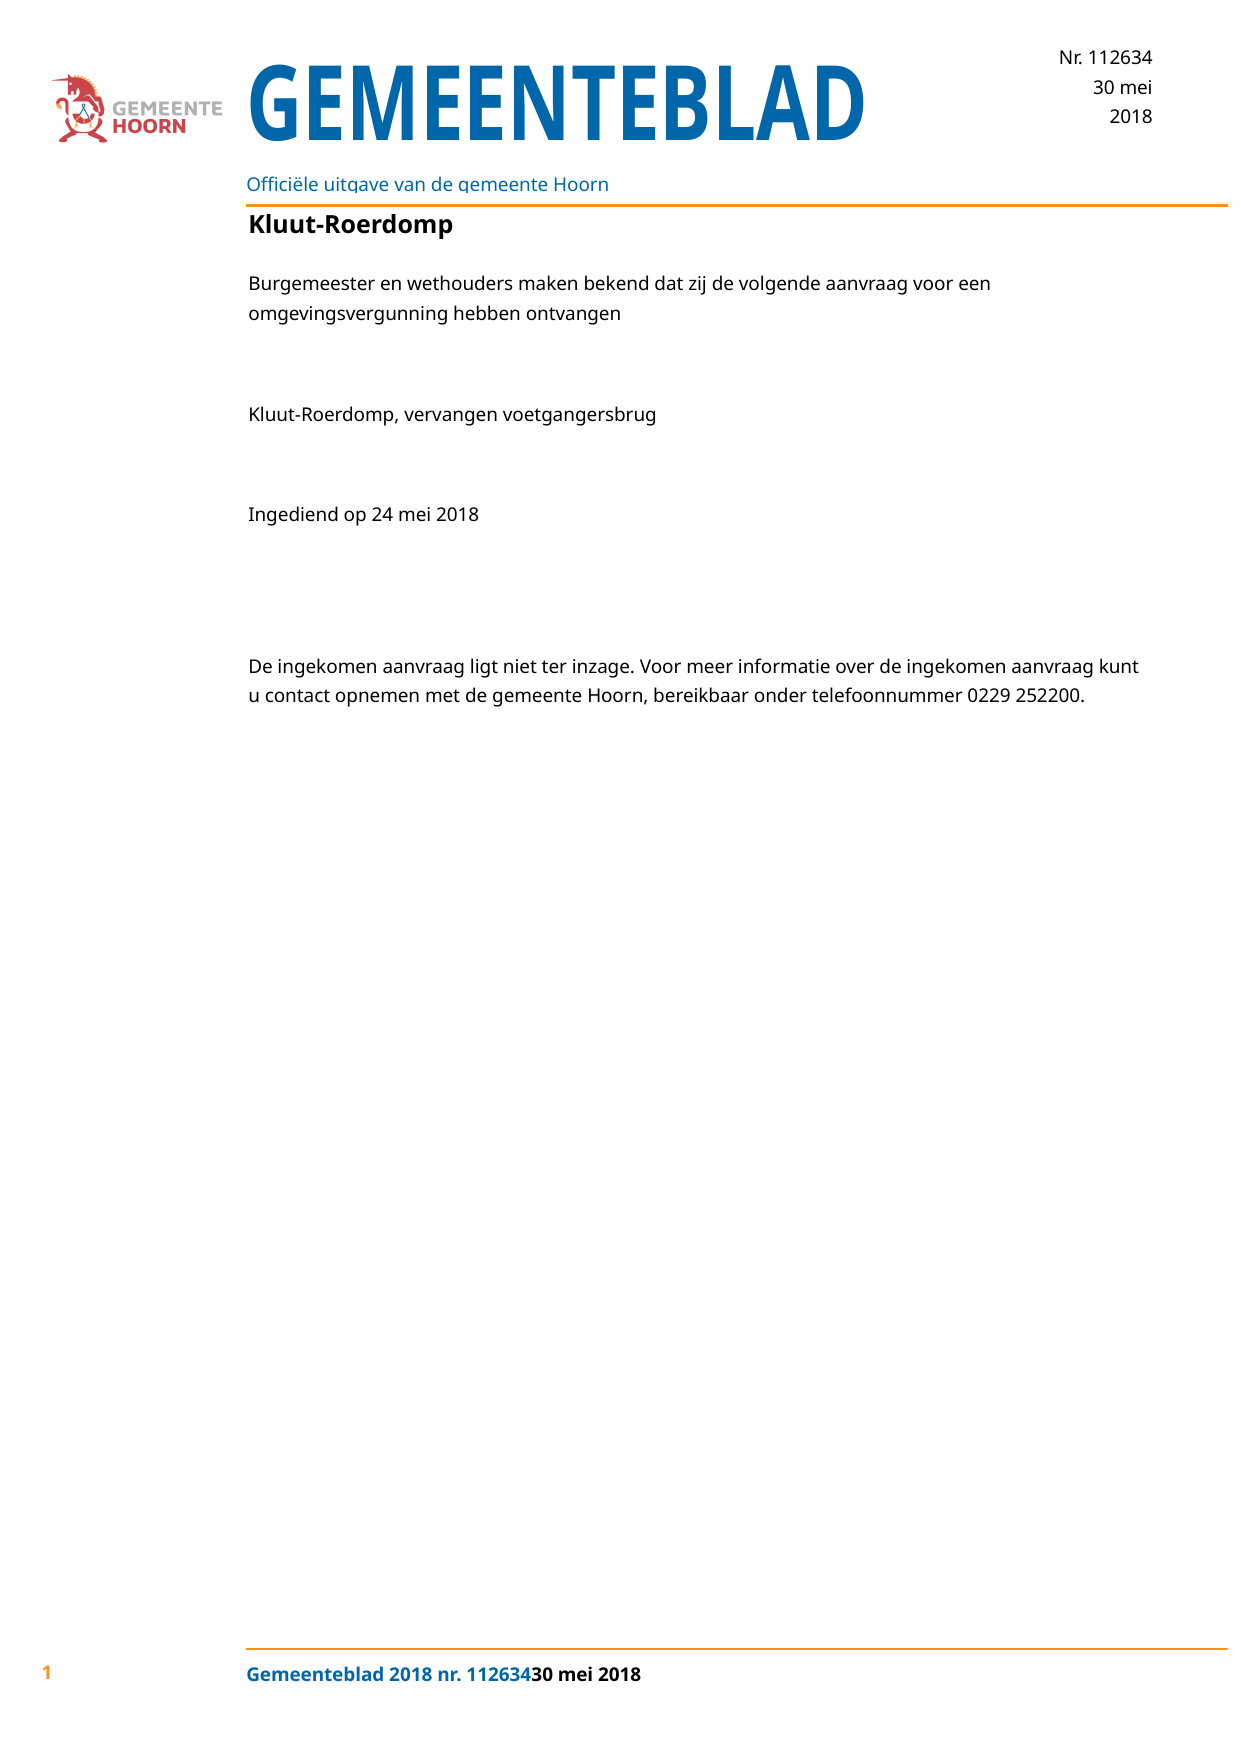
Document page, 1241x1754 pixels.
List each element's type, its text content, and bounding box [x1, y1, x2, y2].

text Kluut-Roerdomp [248, 207, 1152, 241]
text Burgemeester en wethouders maken bekend dat zij de volgende aanvraag voor een omgevingsvergunning hebben ontvangen [248, 270, 1152, 326]
text Kluut-Roerdomp, vervangen voetgangersbrug [248, 401, 1152, 426]
text De ingekomen aanvraag ligt niet ter inzage. Voor meer informatie over de ingekomen aanvraag kunt u contact opnemen met de gemeente Hoorn, bereikbaar onder telefoonnummer 0229 252200. [248, 653, 1152, 708]
text Ingediend op 24 mei 2018 [248, 502, 1152, 527]
picture [41, 47, 231, 172]
